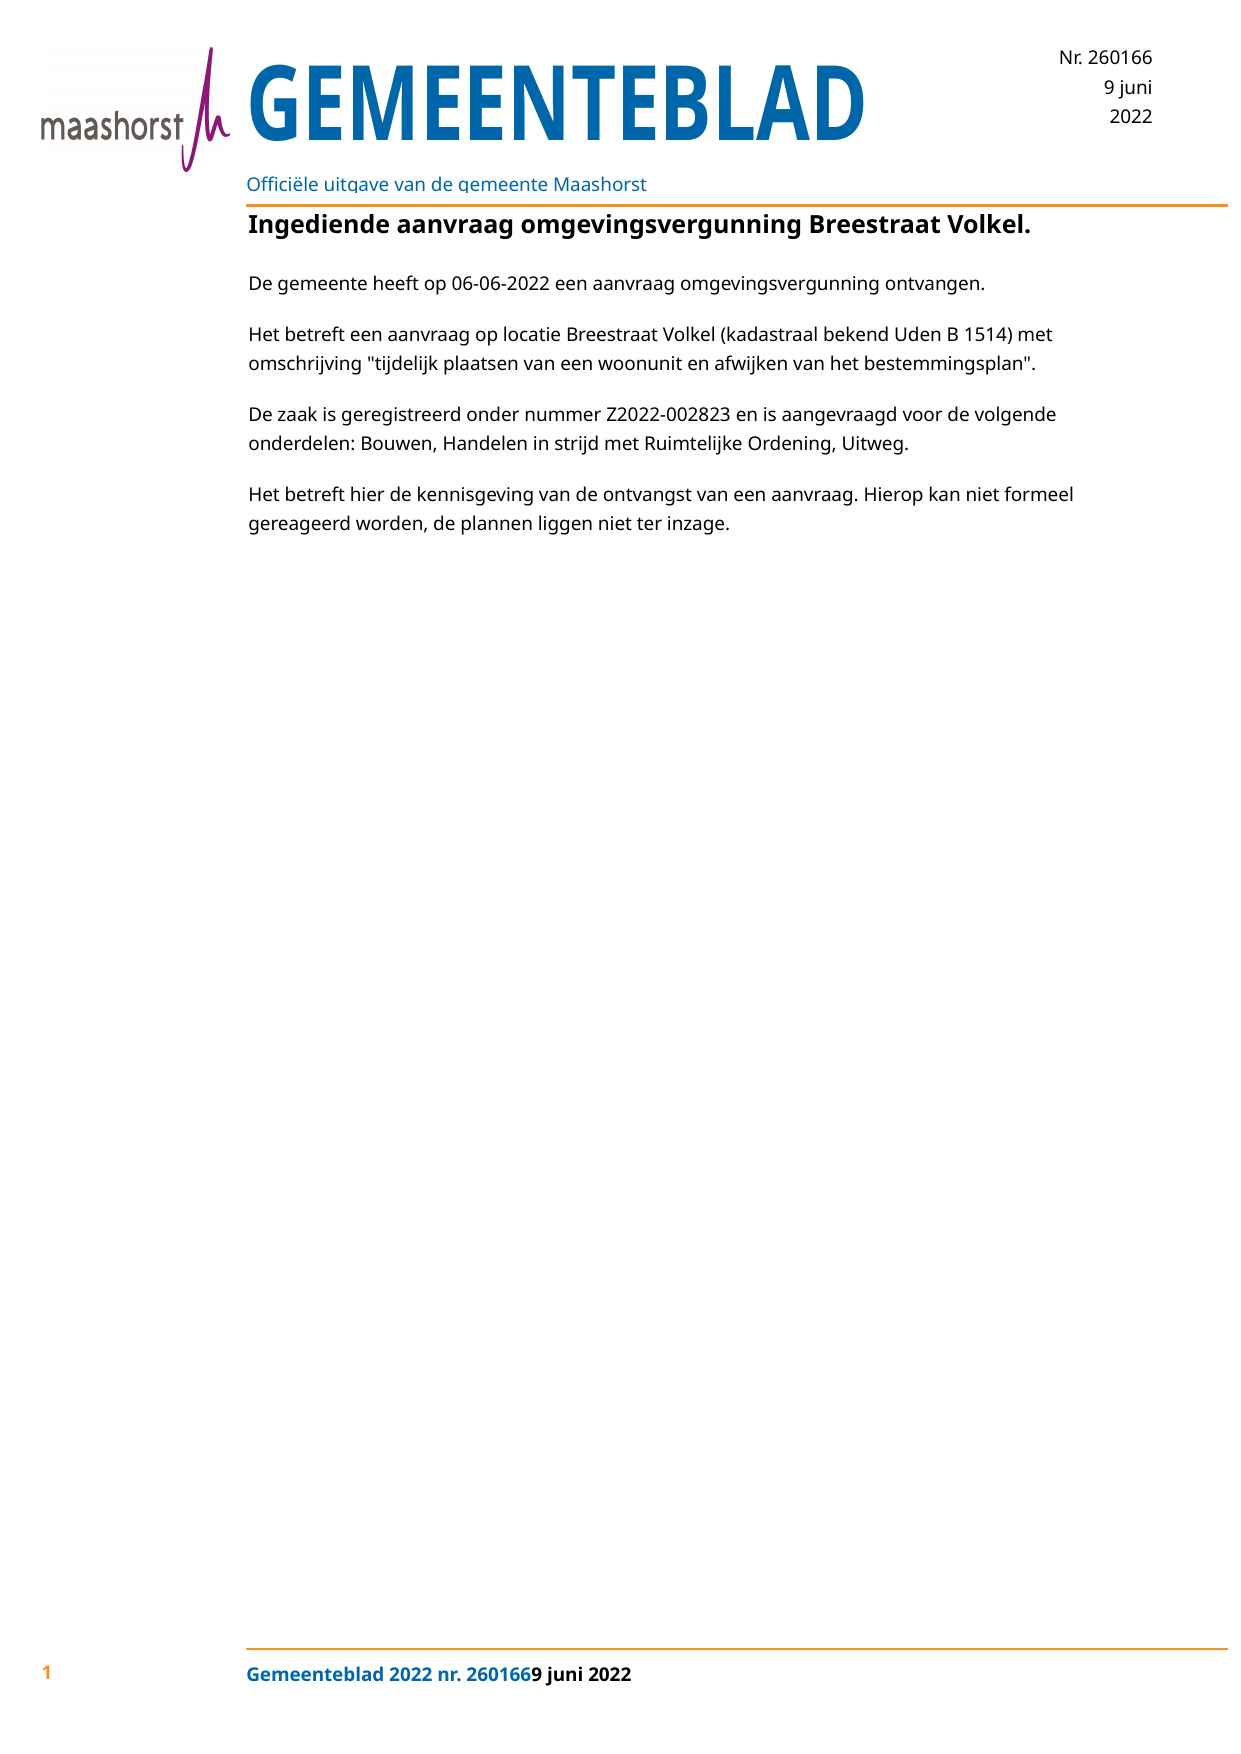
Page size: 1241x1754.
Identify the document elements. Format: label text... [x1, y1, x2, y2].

text Het betreft hier de kennisgeving van de ontvangst van een aanvraag. Hierop kan niet formeel gereageerd worden, de plannen liggen niet ter inzage. [248, 481, 1152, 536]
picture [41, 47, 231, 172]
text Ingediende aanvraag omgevingsvergunning Breestraat Volkel. [248, 207, 1152, 241]
text De zaak is geregistreerd onder nummer Z2022-002823 en is aangevraagd voor de volgende onderdelen: Bouwen, Handelen in strijd met Ruimtelijke Ordening, Uitweg. [248, 401, 1152, 456]
text De gemeente heeft op 06-06-2022 een aanvraag omgevingsvergunning ontvangen. [248, 270, 1152, 296]
text Het betreft een aanvraag op locatie Breestraat Volkel (kadastraal bekend Uden B 1514) met omschrijving "tijdelijk plaatsen van een woonunit en afwijken van het bestemmingsplan". [248, 321, 1152, 376]
